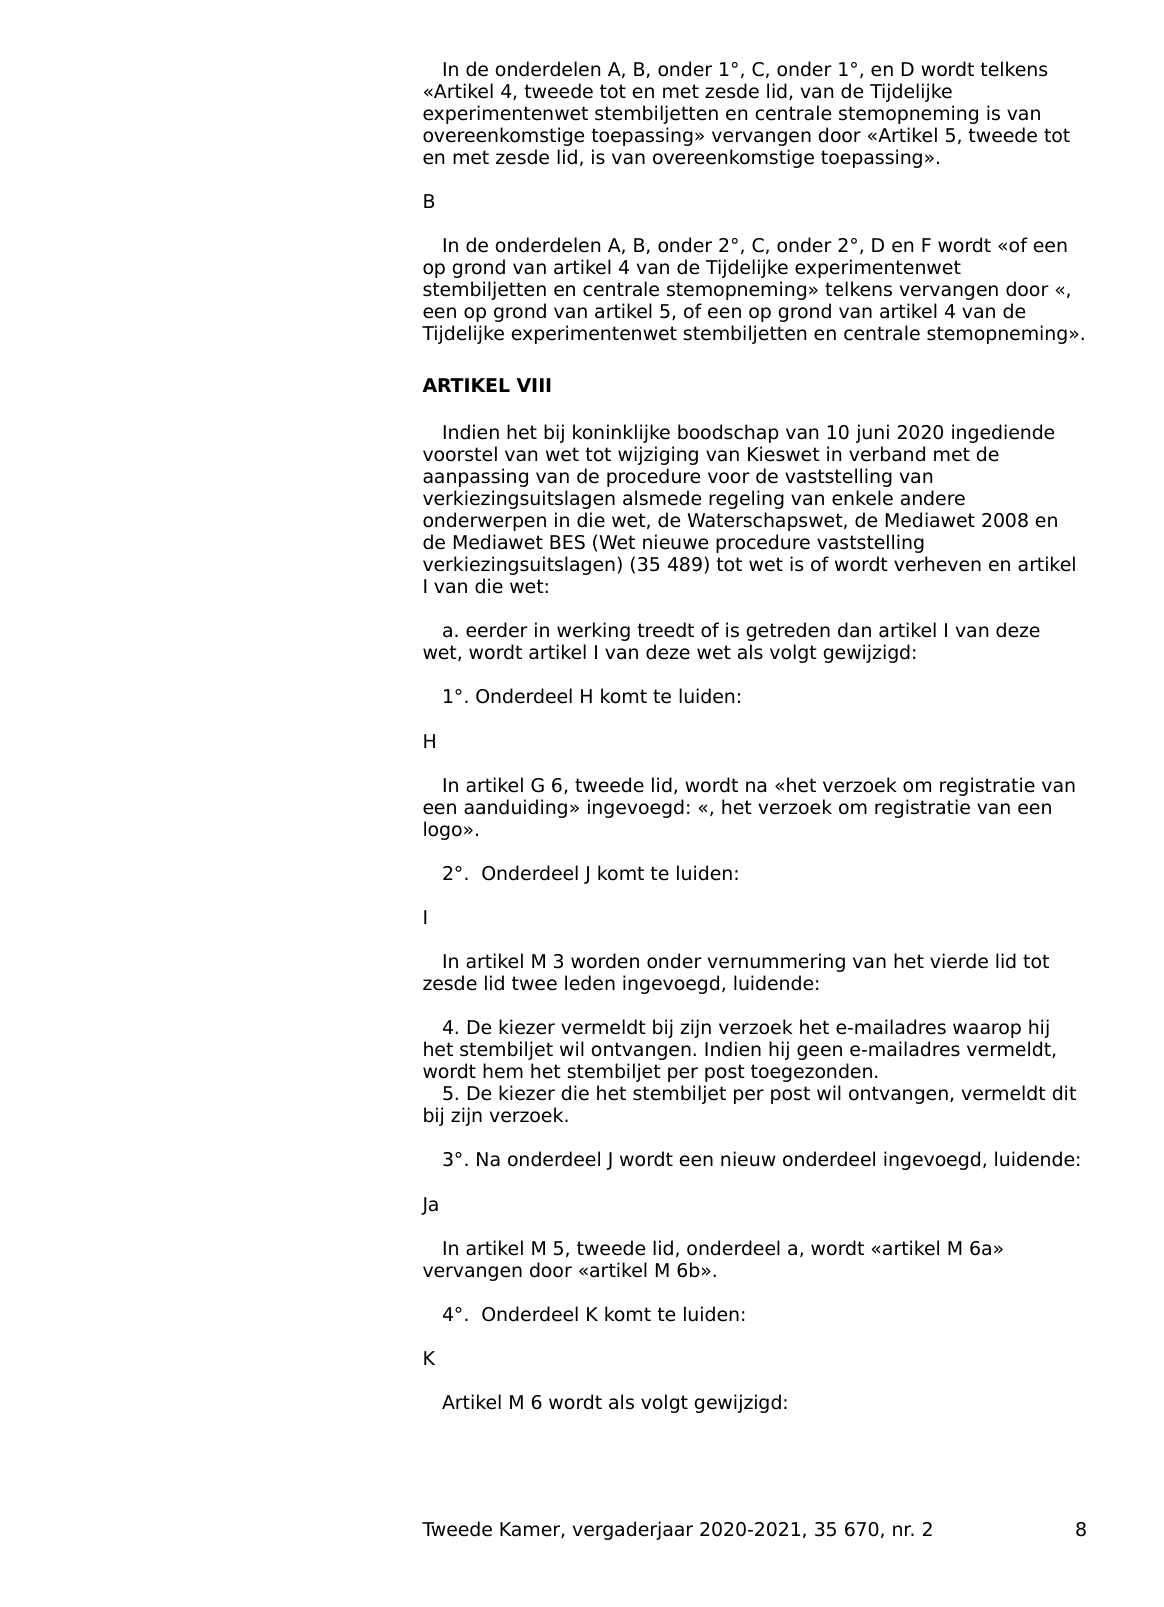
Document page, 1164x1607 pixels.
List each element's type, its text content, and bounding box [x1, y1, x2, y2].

text 2°. Onderdeel J komt te luiden: [422, 863, 1087, 885]
text Artikel M 6 wordt als volgt gewijzigd: [422, 1392, 1087, 1414]
subtitle ARTIKEL VIII [422, 375, 1087, 397]
text In de onderdelen A, B, onder 1°, C, onder 1°, en D wordt telkens «Artikel 4, tweede tot en met zesde lid, van de Tijdelijke experimentenwet stembiljetten en centrale stemopneming is van overeenkomstige toepassing» vervangen door «Artikel 5, tweede tot en met zesde lid, is van overeenkomstige toepassing». [422, 59, 1087, 169]
text 4°. Onderdeel K komt te luiden: [422, 1304, 1087, 1326]
text Ja [422, 1193, 1087, 1216]
text 4. De kiezer vermeldt bij zijn verzoek het e-mailadres waarop hij het stembiljet wil ontvangen. Indien hij geen e-mailadres vermeldt, wordt hem het stembiljet per post toegezonden. [422, 1017, 1087, 1083]
text a. eerder in werking treedt of is getreden dan artikel I van deze wet, wordt artikel I van deze wet als volgt gewijzigd: [422, 620, 1087, 664]
text In artikel M 5, tweede lid, onderdeel a, wordt «artikel M 6a» vervangen door «artikel M 6b». [422, 1238, 1087, 1282]
text B [422, 191, 1087, 213]
text I [422, 907, 1087, 929]
text 1°. Onderdeel H komt te luiden: [422, 686, 1087, 708]
text H [422, 731, 1087, 752]
text 5. De kiezer die het stembiljet per post wil ontvangen, vermeldt dit bij zijn verzoek. [422, 1083, 1087, 1127]
text In artikel M 3 worden onder vernummering van het vierde lid tot zesde lid twee leden ingevoegd, luidende: [422, 951, 1087, 995]
text K [422, 1348, 1087, 1370]
text In artikel G 6, tweede lid, wordt na «het verzoek om registratie van een aanduiding» ingevoegd: «, het verzoek om registratie van een logo». [422, 775, 1087, 841]
text 3°. Na onderdeel J wordt een nieuw onderdeel ingevoegd, luidende: [422, 1149, 1087, 1171]
text Indien het bij koninklijke boodschap van 10 juni 2020 ingediende voorstel van wet tot wijziging van Kieswet in verband met de aanpassing van de procedure voor de vaststelling van verkiezingsuitslagen alsmede regeling van enkele andere onderwerpen in die wet, de Waterschapswet, de Mediawet 2008 en de Mediawet BES (Wet nieuwe procedure vaststelling verkiezingsuitslagen) (35 489) tot wet is of wordt verheven en artikel I van die wet: [422, 422, 1087, 598]
text In de onderdelen A, B, onder 2°, C, onder 2°, D en F wordt «of een op grond van artikel 4 van de Tijdelijke experimentenwet stembiljetten en centrale stemopneming» telkens vervangen door «, een op grond van artikel 5, of een op grond van artikel 4 van de Tijdelijke experimentenwet stembiljetten en centrale stemopneming». [422, 235, 1087, 345]
